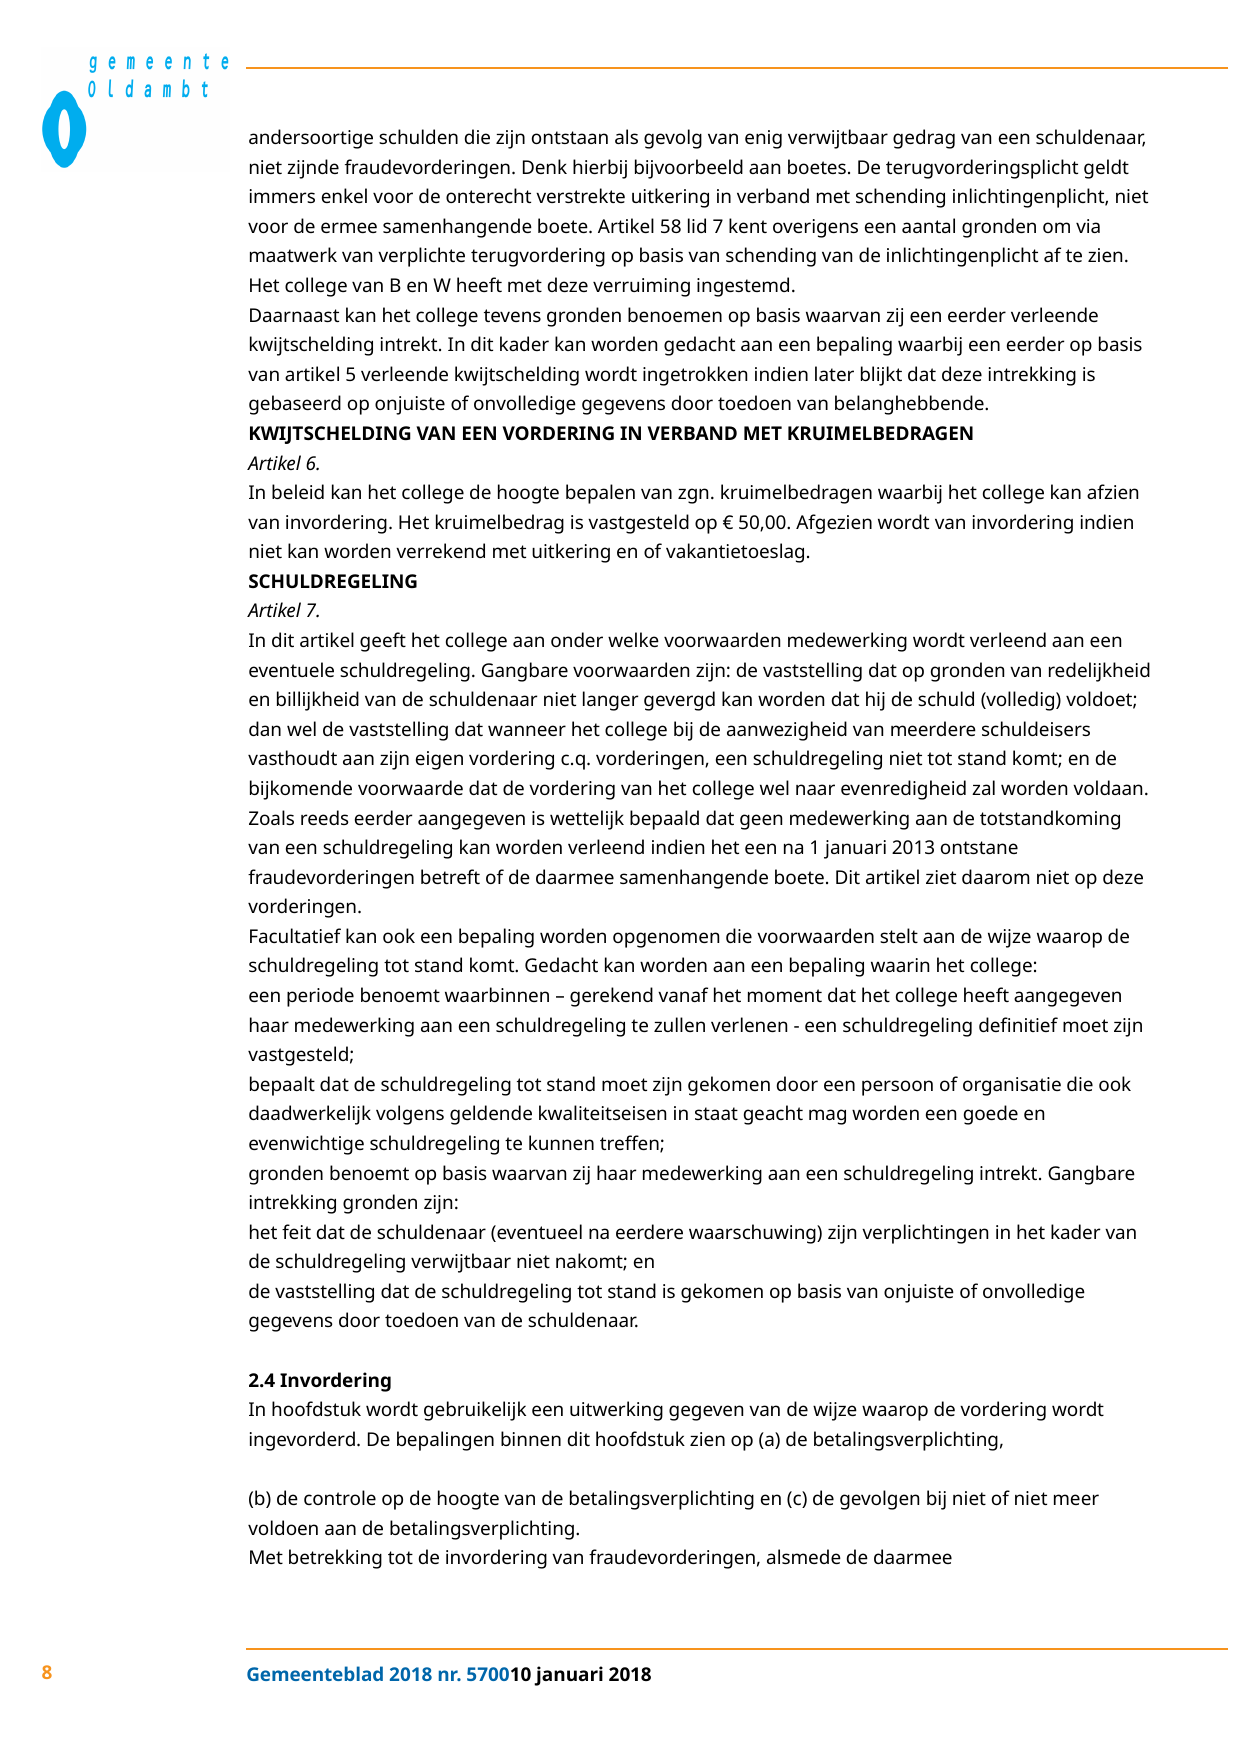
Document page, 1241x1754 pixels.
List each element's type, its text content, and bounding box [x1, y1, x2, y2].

text Zoals reeds eerder aangegeven is wettelijk bepaald dat geen medewerking aan de totstandkoming van een schuldregeling kan worden verleend indien het een na 1 januari 2013 ontstane fraudevorderingen betreft of de daarmee samenhangende boete. Dit artikel ziet daarom niet op deze vorderingen. [248, 805, 1152, 919]
text SCHULDREGELING [248, 568, 1152, 594]
picture [41, 47, 231, 172]
text In hoofdstuk wordt gebruikelijk een uitwerking gegeven van de wijze waarop de vordering wordt ingevorderd. De bepalingen binnen dit hoofdstuk zien op (a) de betalingsverplichting, [248, 1396, 1152, 1452]
text Artikel 7. [248, 598, 1152, 623]
text de vaststelling dat de schuldregeling tot stand is gekomen op basis van onjuiste of onvolledige gegevens door toedoen van de schuldenaar. [248, 1278, 1152, 1333]
text het feit dat de schuldenaar (eventueel na eerdere waarschuwing) zijn verplichtingen in het kader van de schuldregeling verwijtbaar niet nakomt; en [248, 1219, 1152, 1274]
text een periode benoemt waarbinnen – gerekend vanaf het moment dat het college heeft aangegeven haar medewerking aan een schuldregeling te zullen verlenen - een schuldregeling definitief moet zijn vastgesteld; [248, 982, 1152, 1067]
text In dit artikel geeft het college aan onder welke voorwaarden medewerking wordt verleend aan een eventuele schuldregeling. Gangbare voorwaarden zijn: de vaststelling dat op gronden van redelijkheid en billijkheid van de schuldenaar niet langer gevergd kan worden dat hij de schuld (volledig) voldoet; dan wel de vaststelling dat wanneer het college bij de aanwezigheid van meerdere schuldeisers vasthoudt aan zijn eigen vordering c.q. vorderingen, een schuldregeling niet tot stand komt; en de bijkomende voorwaarde dat de vordering van het college wel naar evenredigheid zal worden voldaan. [248, 627, 1152, 801]
text Facultatief kan ook een bepaling worden opgenomen die voorwaarden stelt aan de wijze waarop de schuldregeling tot stand komt. Gedacht kan worden aan een bepaling waarin het college: [248, 923, 1152, 978]
text KWIJTSCHELDING VAN EEN VORDERING IN VERBAND MET KRUIMELBEDRAGEN [248, 420, 1152, 446]
text (b) de controle op de hoogte van de betalingsverplichting en (c) de gevolgen bij niet of niet meer voldoen aan de betalingsverplichting. [248, 1485, 1152, 1541]
text Het college van B en W heeft met deze verruiming ingestemd. [248, 272, 1152, 298]
text bepaalt dat de schuldregeling tot stand moet zijn gekomen door een persoon of organisatie die ook daadwerkelijk volgens geldende kwaliteitseisen in staat geacht mag worden een goede en evenwichtige schuldregeling te kunnen treffen; [248, 1071, 1152, 1156]
text Artikel 6. [248, 450, 1152, 476]
text gronden benoemt op basis waarvan zij haar medewerking aan een schuldregeling intrekt. Gangbare intrekking gronden zijn: [248, 1160, 1152, 1215]
text 2.4 Invordering [248, 1367, 1152, 1393]
text Daarnaast kan het college tevens gronden benoemen op basis waarvan zij een eerder verleende kwijtschelding intrekt. In dit kader kan worden gedacht aan een bepaling waarbij een eerder op basis van artikel 5 verleende kwijtschelding wordt ingetrokken indien later blijkt dat deze intrekking is gebaseerd op onjuiste of onvolledige gegevens door toedoen van belanghebbende. [248, 302, 1152, 416]
text In beleid kan het college de hoogte bepalen van zgn. kruimelbedragen waarbij het college kan afzien van invordering. Het kruimelbedrag is vastgesteld op € 50,00. Afgezien wordt van invordering indien niet kan worden verrekend met uitkering en of vakantietoeslag. [248, 479, 1152, 564]
text andersoortige schulden die zijn ontstaan als gevolg van enig verwijtbaar gedrag van een schuldenaar, niet zijnde fraudevorderingen. Denk hierbij bijvoorbeeld aan boetes. De terugvorderingsplicht geldt immers enkel voor de onterecht verstrekte uitkering in verband met schending inlichtingenplicht, niet voor de ermee samenhangende boete. Artikel 58 lid 7 kent overigens een aantal gronden om via maatwerk van verplichte terugvordering op basis van schending van de inlichtingenplicht af te zien. [248, 124, 1152, 268]
text Met betrekking tot de invordering van fraudevorderingen, alsmede de daarmee [248, 1544, 1152, 1570]
